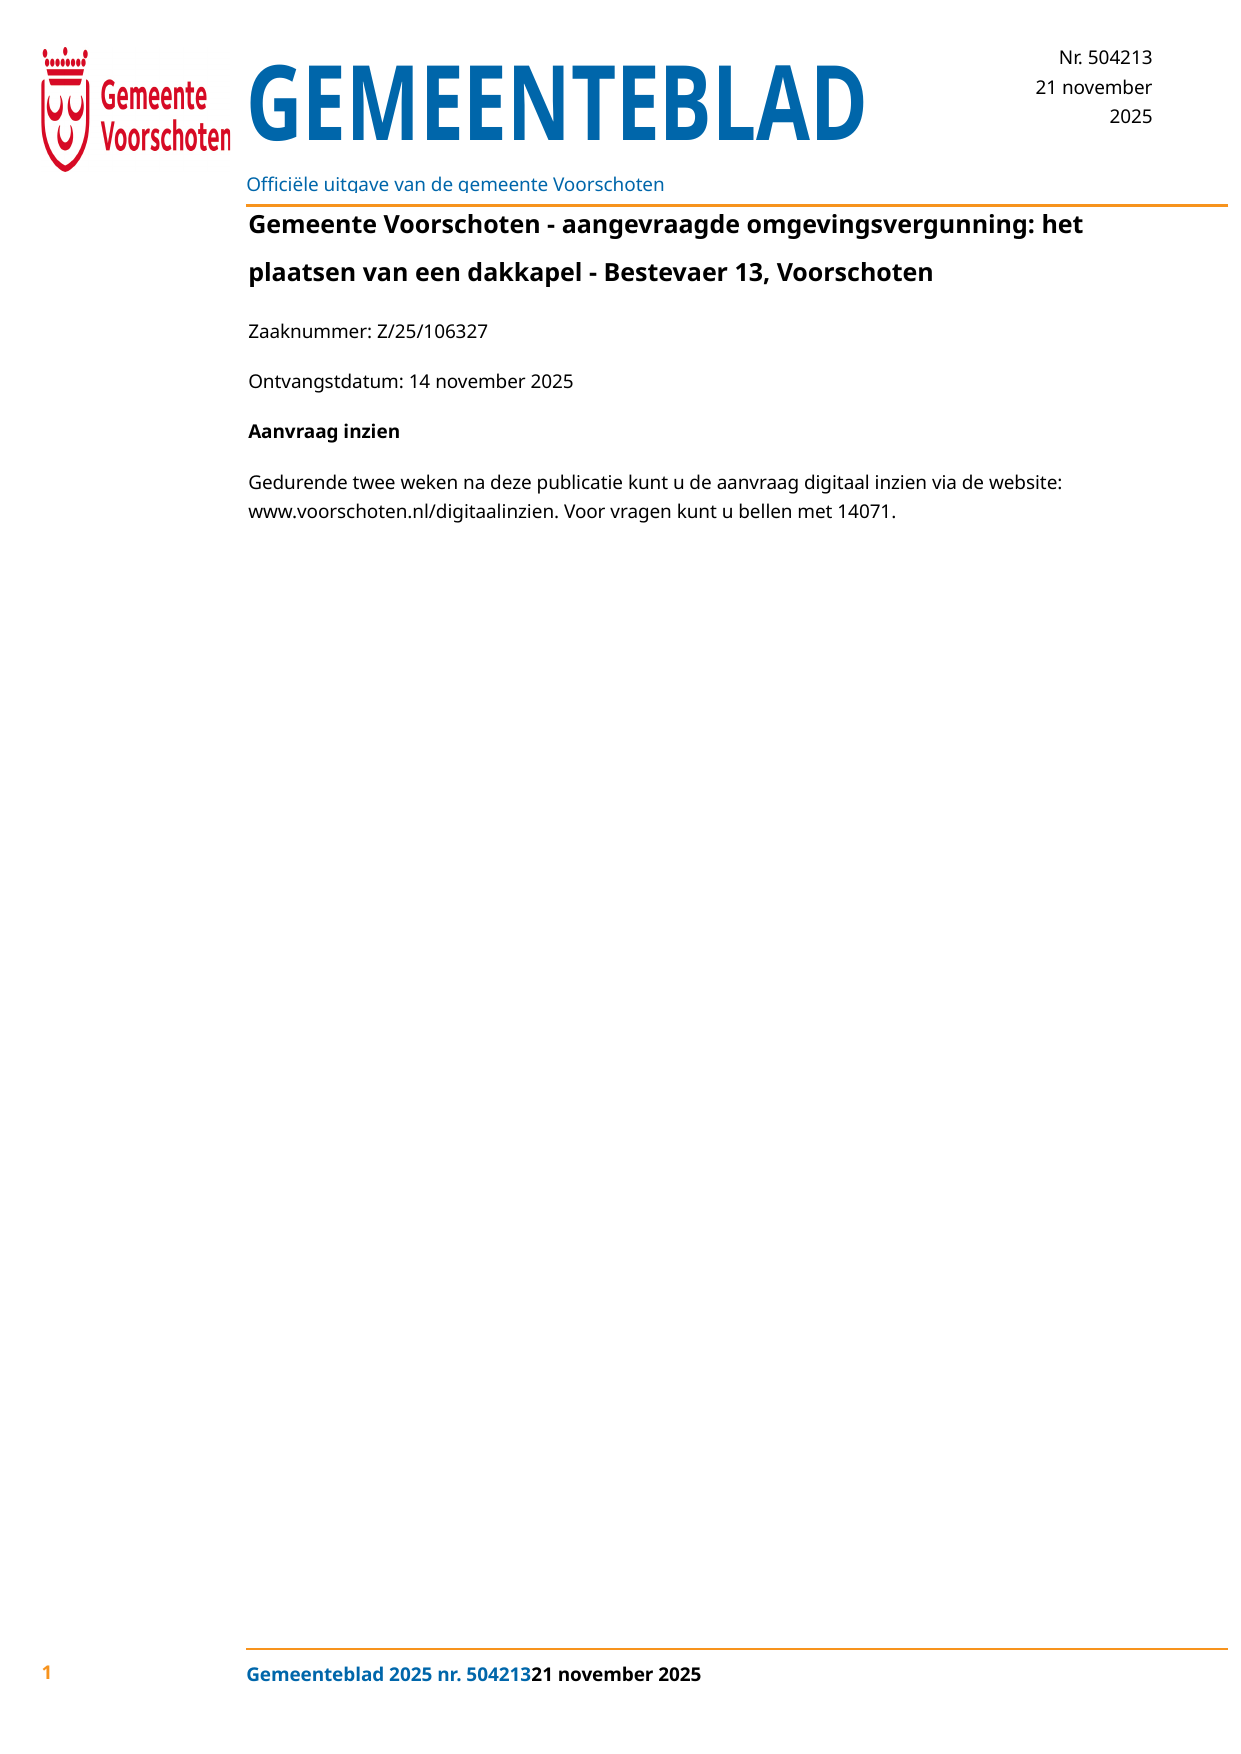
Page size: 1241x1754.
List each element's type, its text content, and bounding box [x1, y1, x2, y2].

text Gedurende twee weken na deze publicatie kunt u de aanvraag digitaal inzien via de website: www.voorschoten.nl/digitaalinzien. Voor vragen kunt u bellen met 14071. [248, 469, 1152, 524]
picture [41, 47, 231, 172]
text Aanvraag inzien [248, 419, 1152, 444]
text Gemeente Voorschoten - aangevraagde omgevingsvergunning: het plaatsen van een dakkapel - Bestevaer 13, Voorschoten [248, 207, 1152, 288]
text Ontvangstdatum: 14 november 2025 [248, 368, 1152, 394]
text Zaaknummer: Z/25/106327 [248, 318, 1152, 344]
